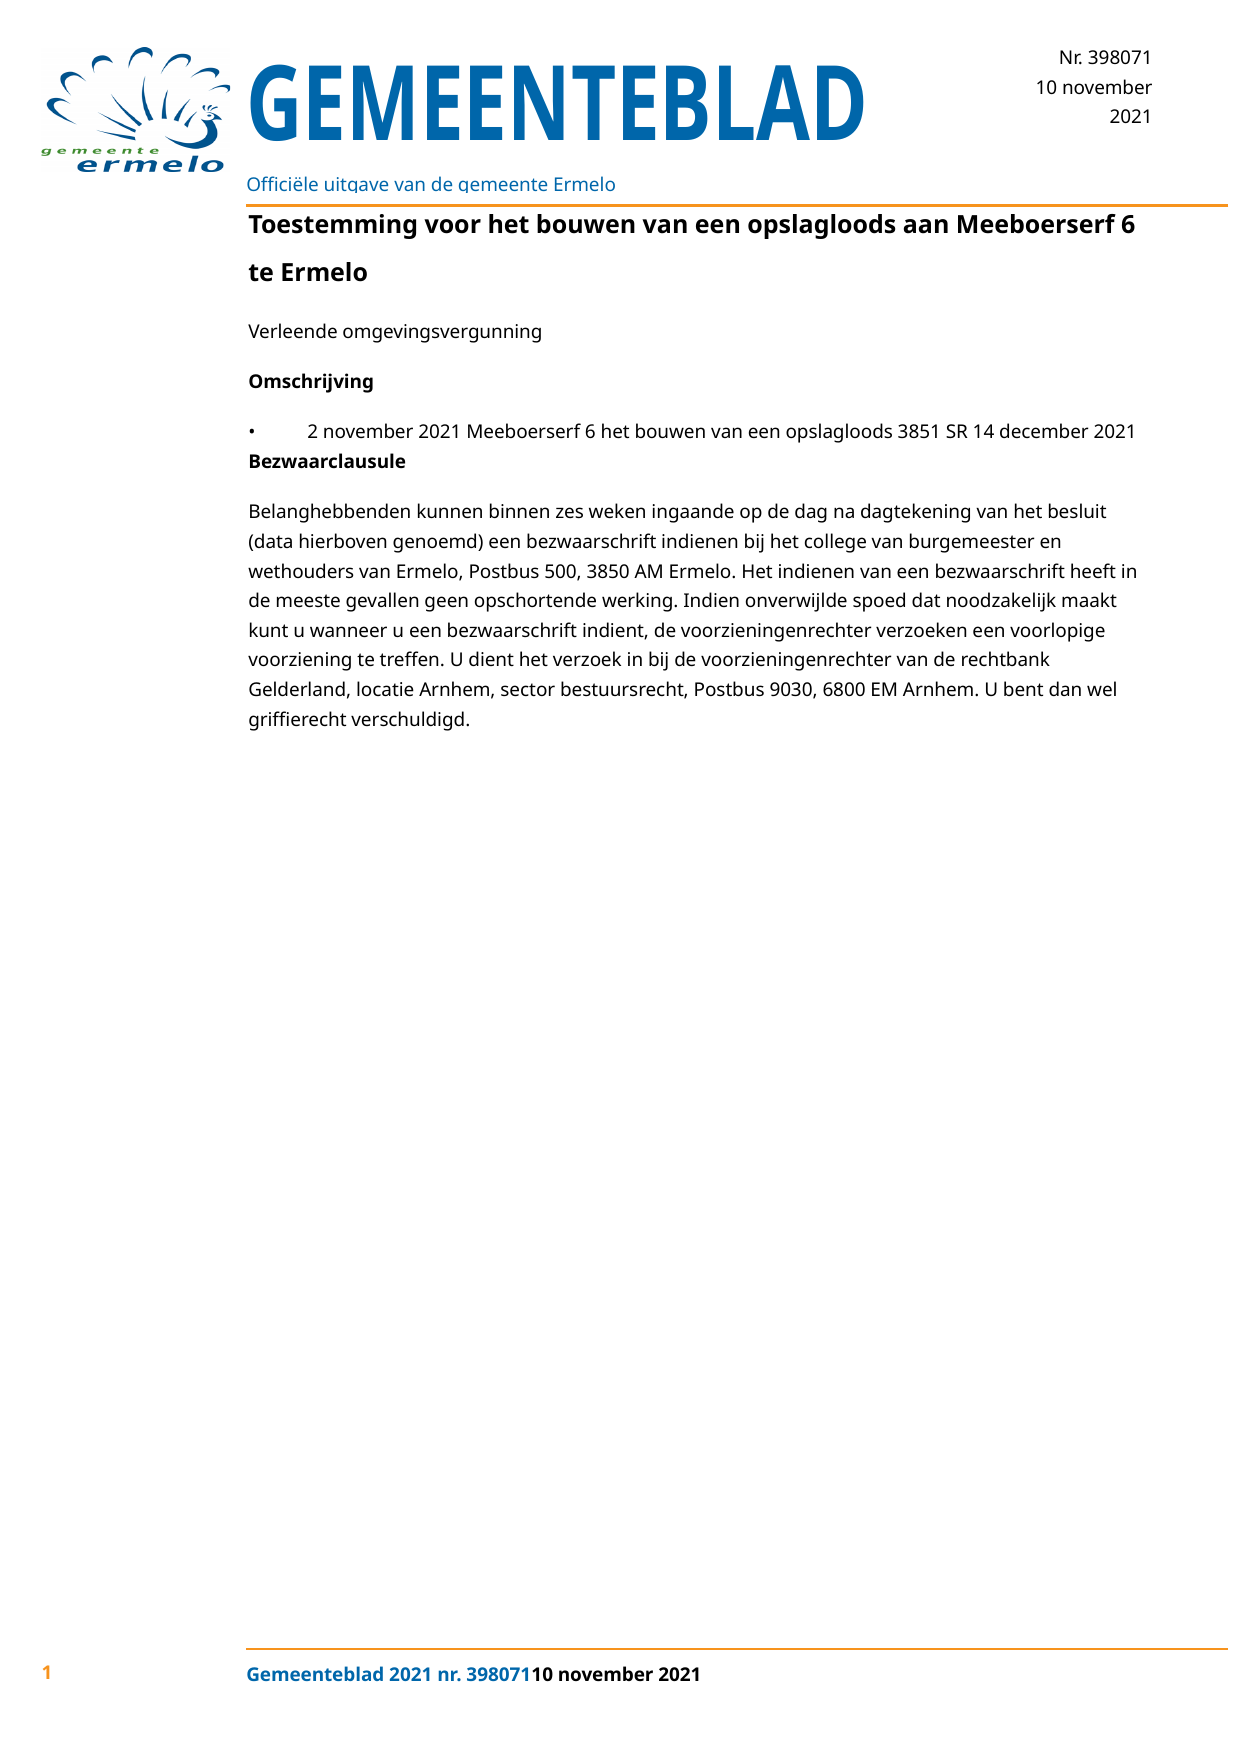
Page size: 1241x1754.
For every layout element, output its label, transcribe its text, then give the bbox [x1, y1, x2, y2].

text Belanghebbenden kunnen binnen zes weken ingaande op de dag na dagtekening van het besluit (data hierboven genoemd) een bezwaarschrift indienen bij het college van burgemeester en wethouders van Ermelo, Postbus 500, 3850 AM Ermelo. Het indienen van een bezwaarschrift heeft in de meeste gevallen geen opschortende werking. Indien onverwijlde spoed dat noodzakelijk maakt kunt u wanneer u een bezwaarschrift indient, de voorzieningenrechter verzoeken een voorlopige voorziening te treffen. U dient het verzoek in bij de voorzieningenrechter van de rechtbank Gelderland, locatie Arnhem, sector bestuursrecht, Postbus 9030, 6800 EM Arnhem. U bent dan wel griffierecht verschuldigd. [248, 499, 1152, 732]
list 2 november 2021 Meeboerserf 6 het bouwen van een opslagloods 3851 SR 14 december 2021 [248, 419, 1152, 444]
picture [41, 47, 231, 172]
text Toestemming voor het bouwen van een opslagloods aan Meeboerserf 6 te Ermelo [248, 207, 1152, 288]
text Verleende omgevingsvergunning [248, 318, 1152, 344]
text Bezwaarclausule [248, 448, 1152, 474]
text Omschrijving [248, 368, 1152, 394]
